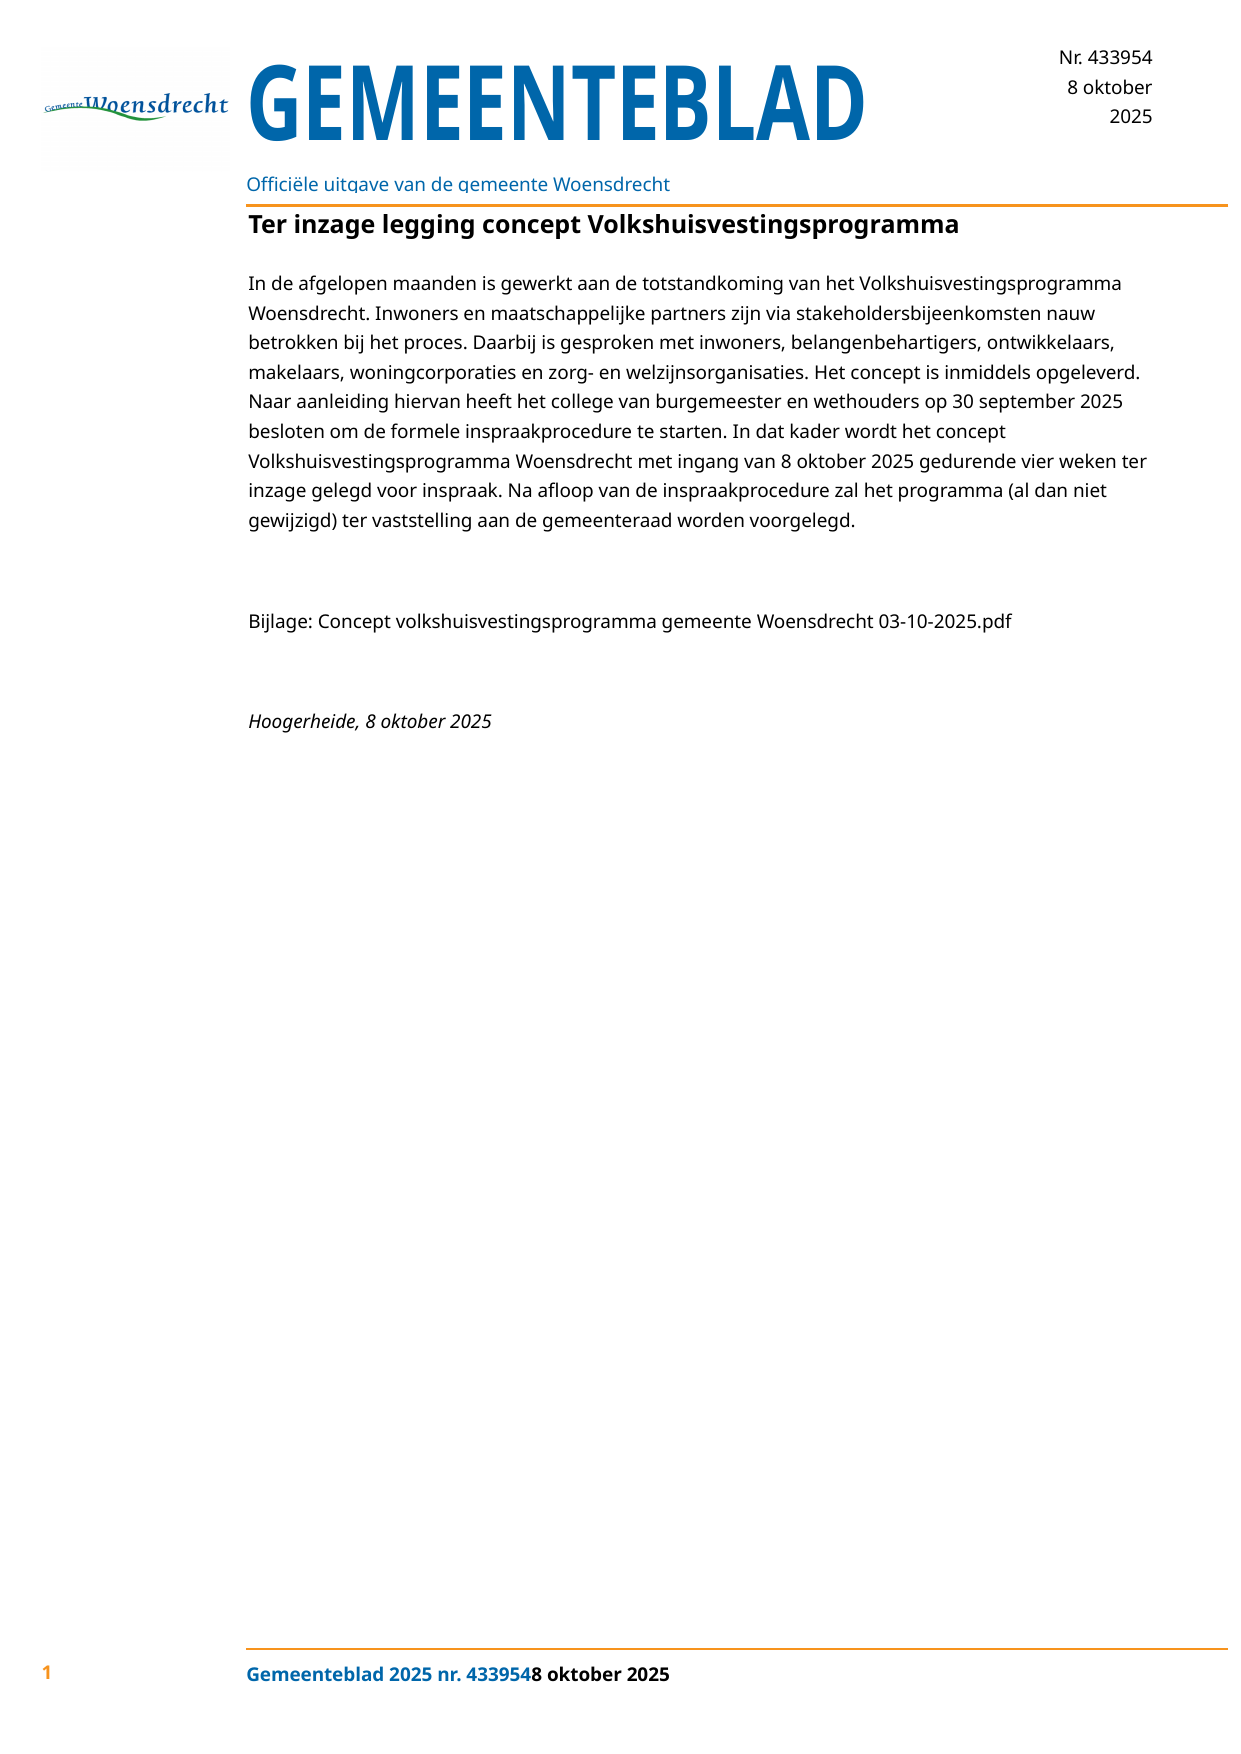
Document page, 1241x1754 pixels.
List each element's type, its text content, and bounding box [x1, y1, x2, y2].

text Bijlage: Concept volkshuisvestingsprogramma gemeente Woensdrecht 03-10-2025.pdf [248, 608, 1152, 633]
picture [41, 47, 231, 172]
text In de afgelopen maanden is gewerkt aan de totstandkoming van het Volkshuisvestingsprogramma Woensdrecht. Inwoners en maatschappelijke partners zijn via stakeholdersbijeenkomsten nauw betrokken bij het proces. Daarbij is gesproken met inwoners, belangenbehartigers, ontwikkelaars, makelaars, woningcorporaties en zorg- en welzijnsorganisaties. Het concept is inmiddels opgeleverd. Naar aanleiding hiervan heeft het college van burgemeester en wethouders op 30 september 2025 besloten om de formele inspraakprocedure te starten. In dat kader wordt het concept Volkshuisvestingsprogramma Woensdrecht met ingang van 8 oktober 2025 gedurende vier weken ter inzage gelegd voor inspraak. Na afloop van de inspraakprocedure zal het programma (al dan niet gewijzigd) ter vaststelling aan de gemeenteraad worden voorgelegd. [248, 270, 1152, 533]
text Hoogerheide, 8 oktober 2025 [248, 709, 1152, 734]
text Ter inzage legging concept Volkshuisvestingsprogramma [248, 207, 1152, 241]
